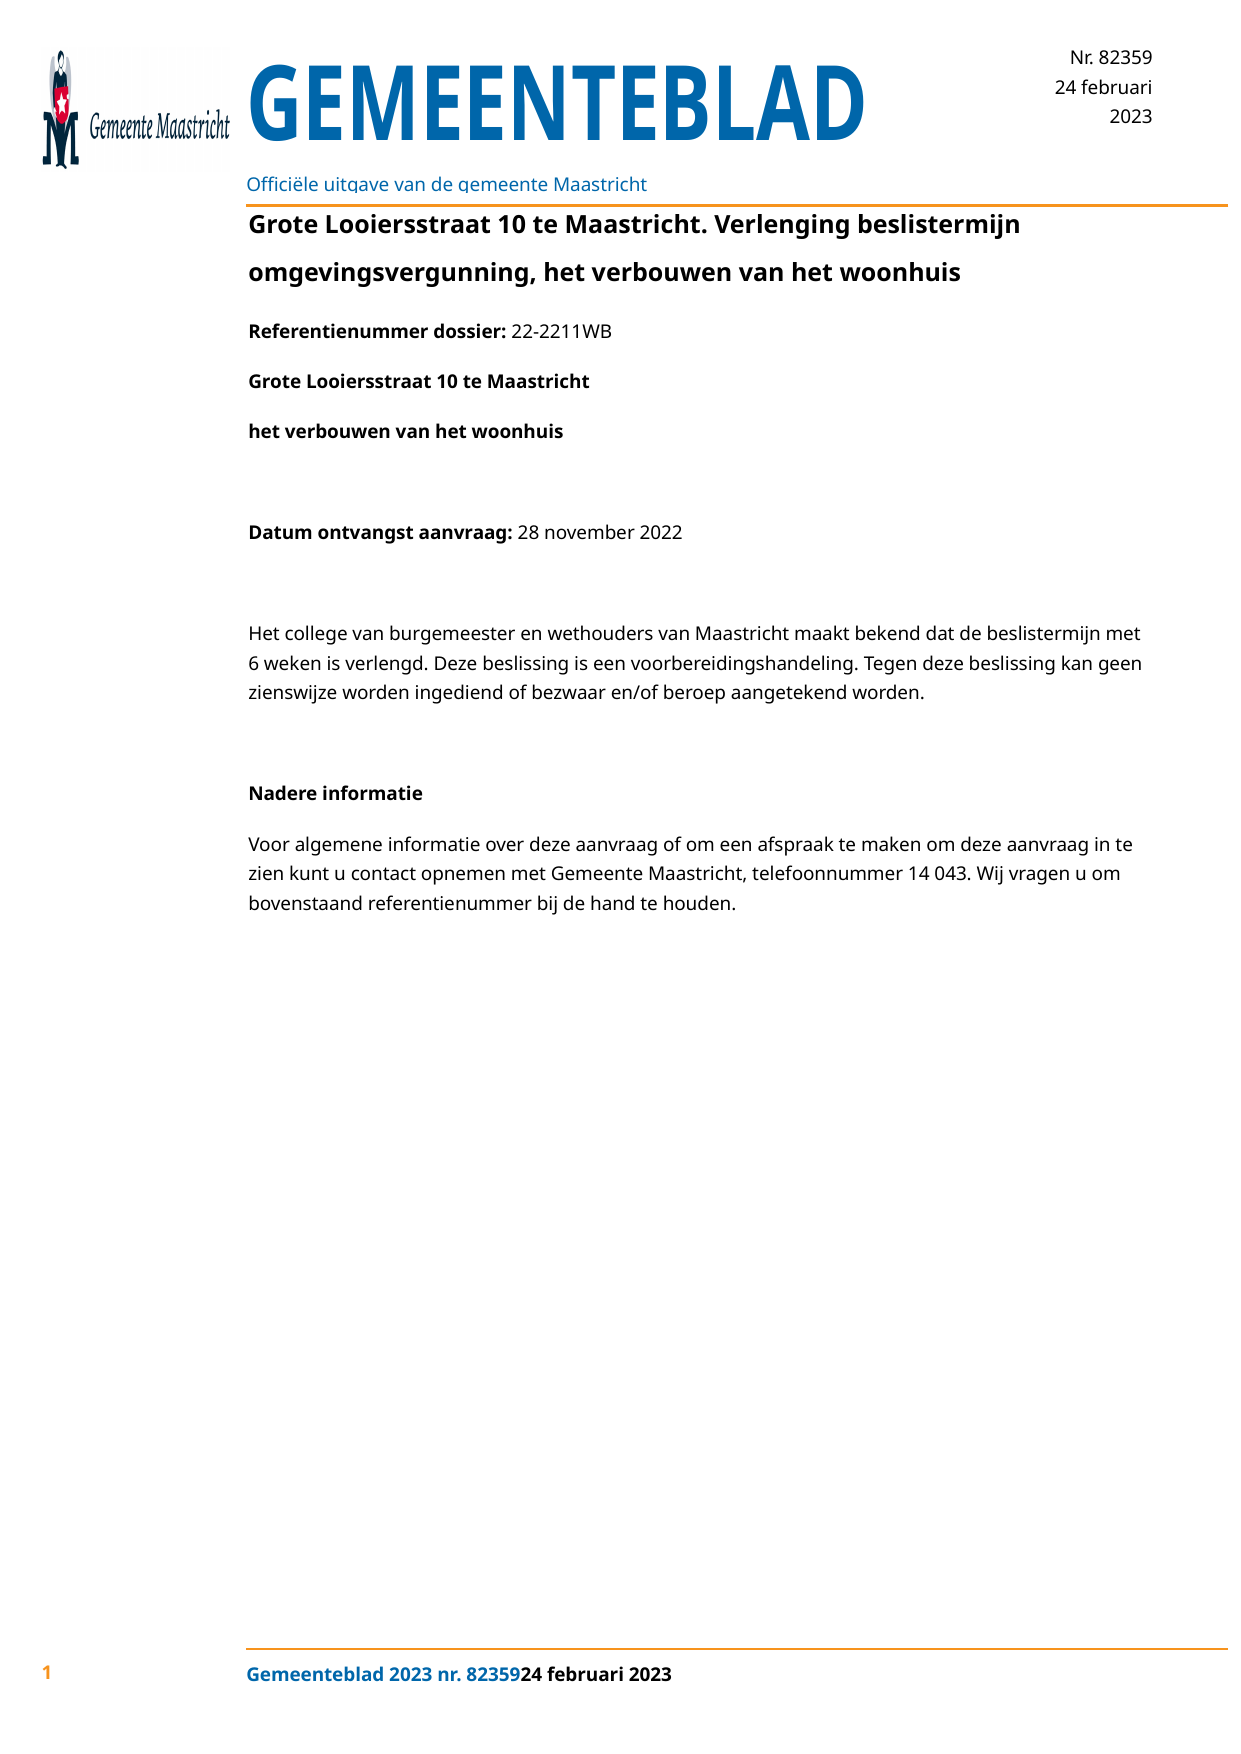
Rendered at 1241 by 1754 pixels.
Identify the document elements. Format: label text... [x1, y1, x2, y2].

text Het college van burgemeester en wethouders van Maastricht maakt bekend dat de beslistermijn met 6 weken is verlengd. Deze beslissing is een voorbereidingshandeling. Tegen deze beslissing kan geen zienswijze worden ingediend of bezwaar en/of beroep aangetekend worden. [248, 620, 1152, 705]
text Nadere informatie [248, 780, 1152, 806]
text Grote Looiersstraat 10 te Maastricht. Verlenging beslistermijn omgevingsvergunning, het verbouwen van het woonhuis [248, 207, 1152, 288]
text Datum ontvangst aanvraag: 28 november 2022 [248, 519, 1152, 545]
text Grote Looiersstraat 10 te Maastricht [248, 368, 1152, 394]
text Referentienummer dossier: 22-2211WB [248, 318, 1152, 344]
text Voor algemene informatie over deze aanvraag of om een afspraak te maken om deze aanvraag in te zien kunt u contact opnemen met Gemeente Maastricht, telefoonnummer 14 043. Wij vragen u om bovenstaand referentienummer bij de hand te houden. [248, 831, 1152, 916]
text het verbouwen van het woonhuis [248, 419, 1152, 444]
picture [41, 47, 231, 172]
